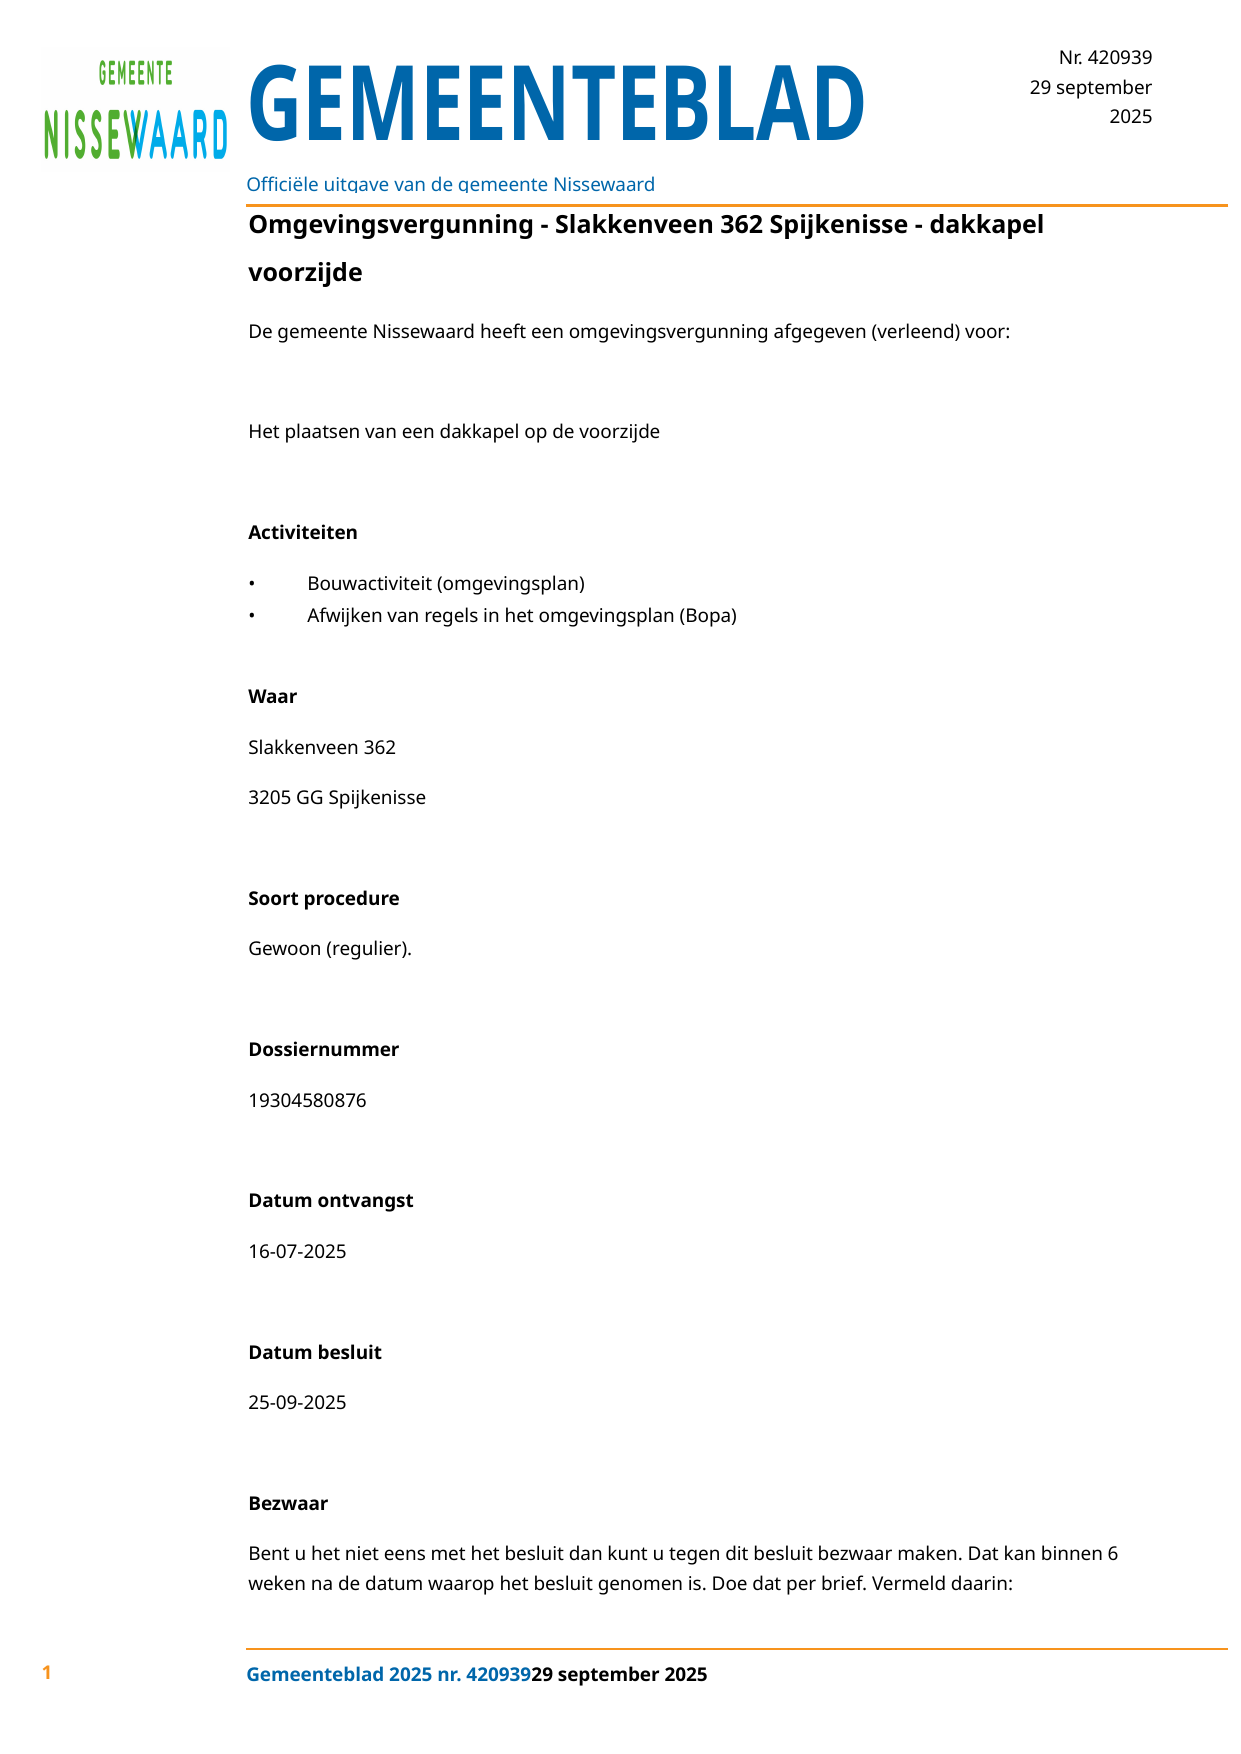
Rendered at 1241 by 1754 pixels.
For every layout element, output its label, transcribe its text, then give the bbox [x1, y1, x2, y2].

text 19304580876 [248, 1087, 1152, 1113]
text 25-09-2025 [248, 1389, 1152, 1415]
list Afwijken van regels in het omgevingsplan (Bopa)﻿ [248, 599, 1152, 629]
text 16-07-2025 [248, 1238, 1152, 1264]
text Waar [248, 683, 1152, 709]
text Dossiernummer [248, 1036, 1152, 1062]
text Soort procedure [248, 885, 1152, 911]
text De gemeente Nissewaard heeft een omgevingsvergunning afgegeven (verleend) voor: [248, 318, 1152, 344]
text Omgevingsvergunning - Slakkenveen 362 Spijkenisse - dakkapel voorzijde [248, 207, 1152, 288]
text Bent u het niet eens met het besluit dan kunt u tegen dit besluit bezwaar maken. Dat kan binnen 6 weken na de datum waarop het besluit genomen is. Doe dat per brief. Vermeld daarin: [248, 1541, 1152, 1596]
text Slakkenveen 362 [248, 734, 1152, 760]
list Bouwactiviteit (omgevingsplan) [248, 570, 1152, 596]
text Datum ontvangst [248, 1188, 1152, 1213]
text Datum besluit [248, 1339, 1152, 1365]
text Gewoon (regulier). [248, 936, 1152, 961]
text Bezwaar [248, 1490, 1152, 1516]
picture [41, 47, 231, 172]
text Het plaatsen van een dakkapel op de voorzijde [248, 419, 1152, 444]
text Activiteiten [248, 519, 1152, 545]
text 3205 GG Spijkenisse [248, 784, 1152, 810]
